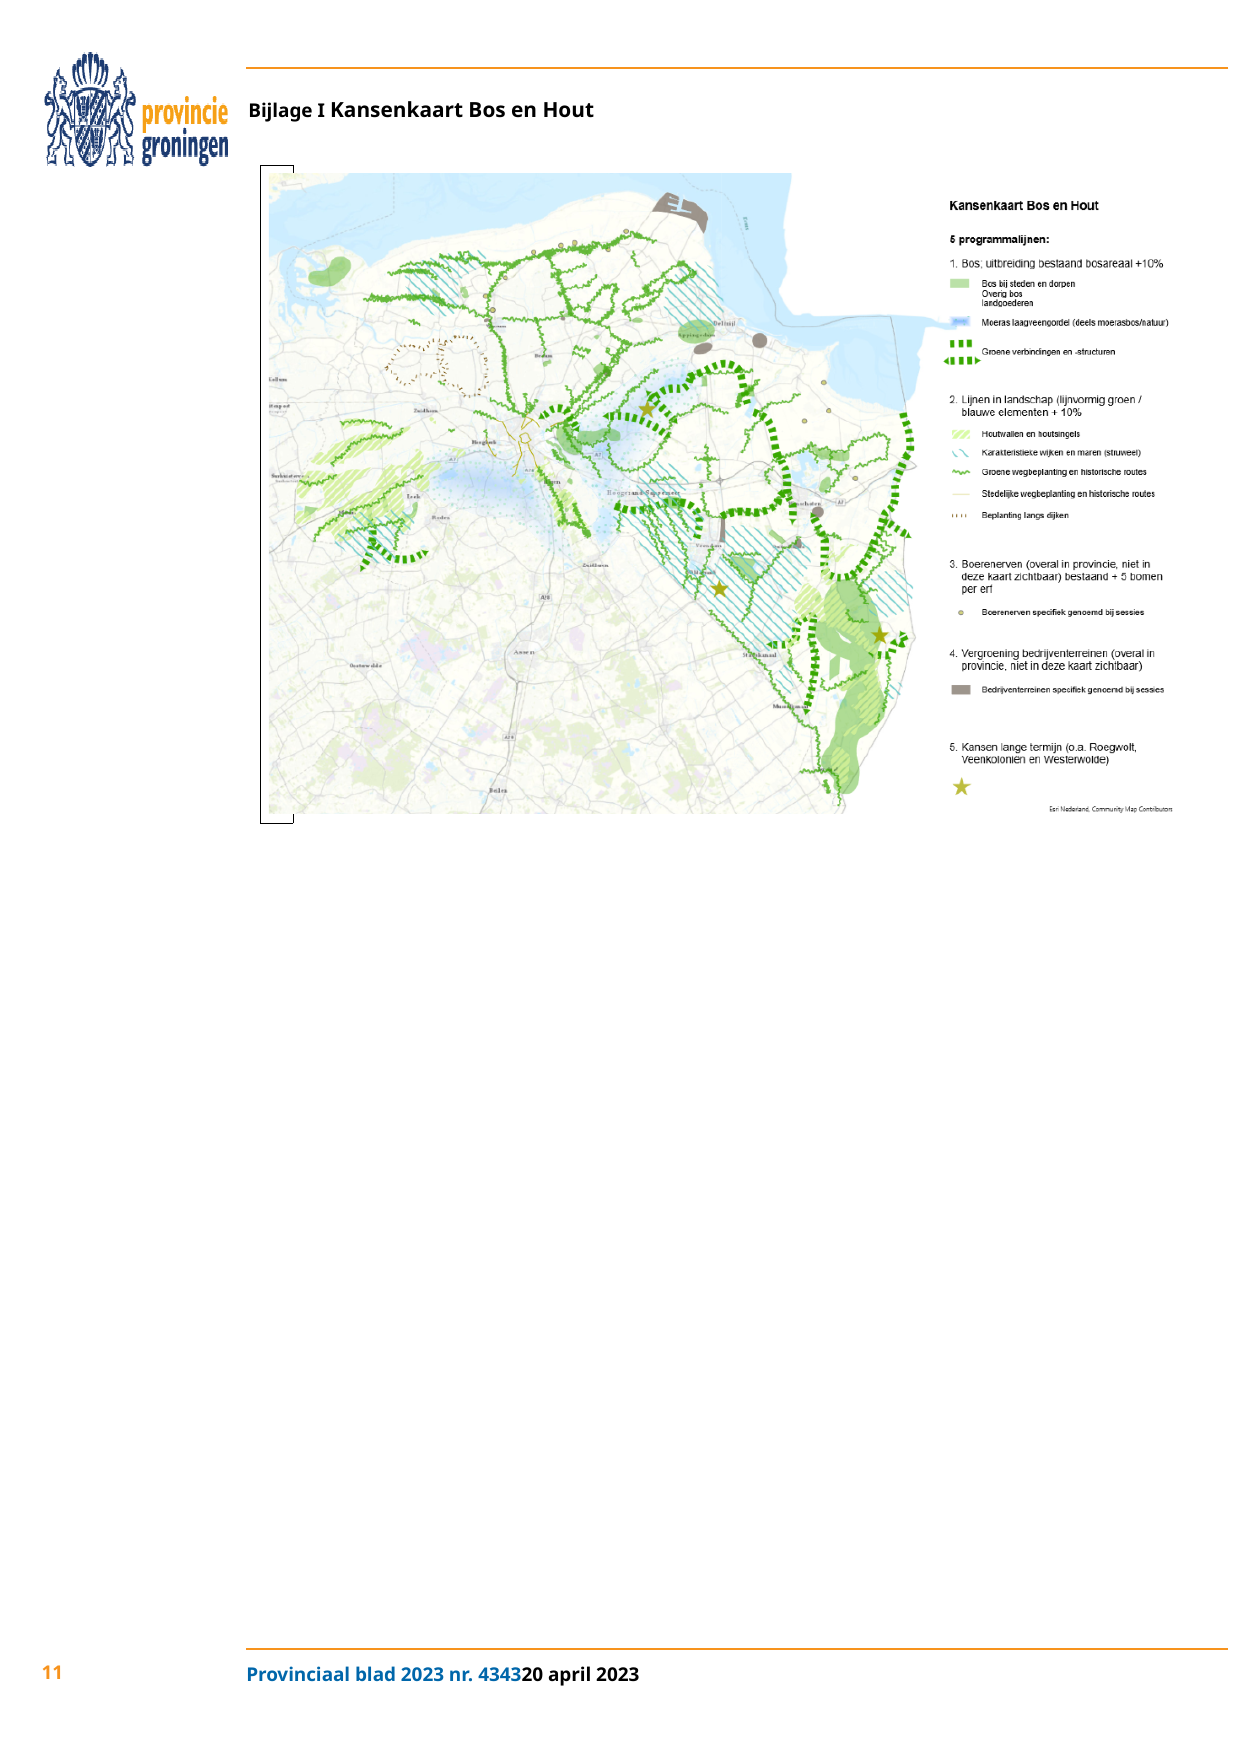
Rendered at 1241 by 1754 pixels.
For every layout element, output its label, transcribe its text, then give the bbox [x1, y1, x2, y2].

picture [268, 173, 1173, 814]
text Bijlage I Kansenkaart Bos en Hout [248, 95, 1152, 123]
picture [41, 47, 231, 172]
